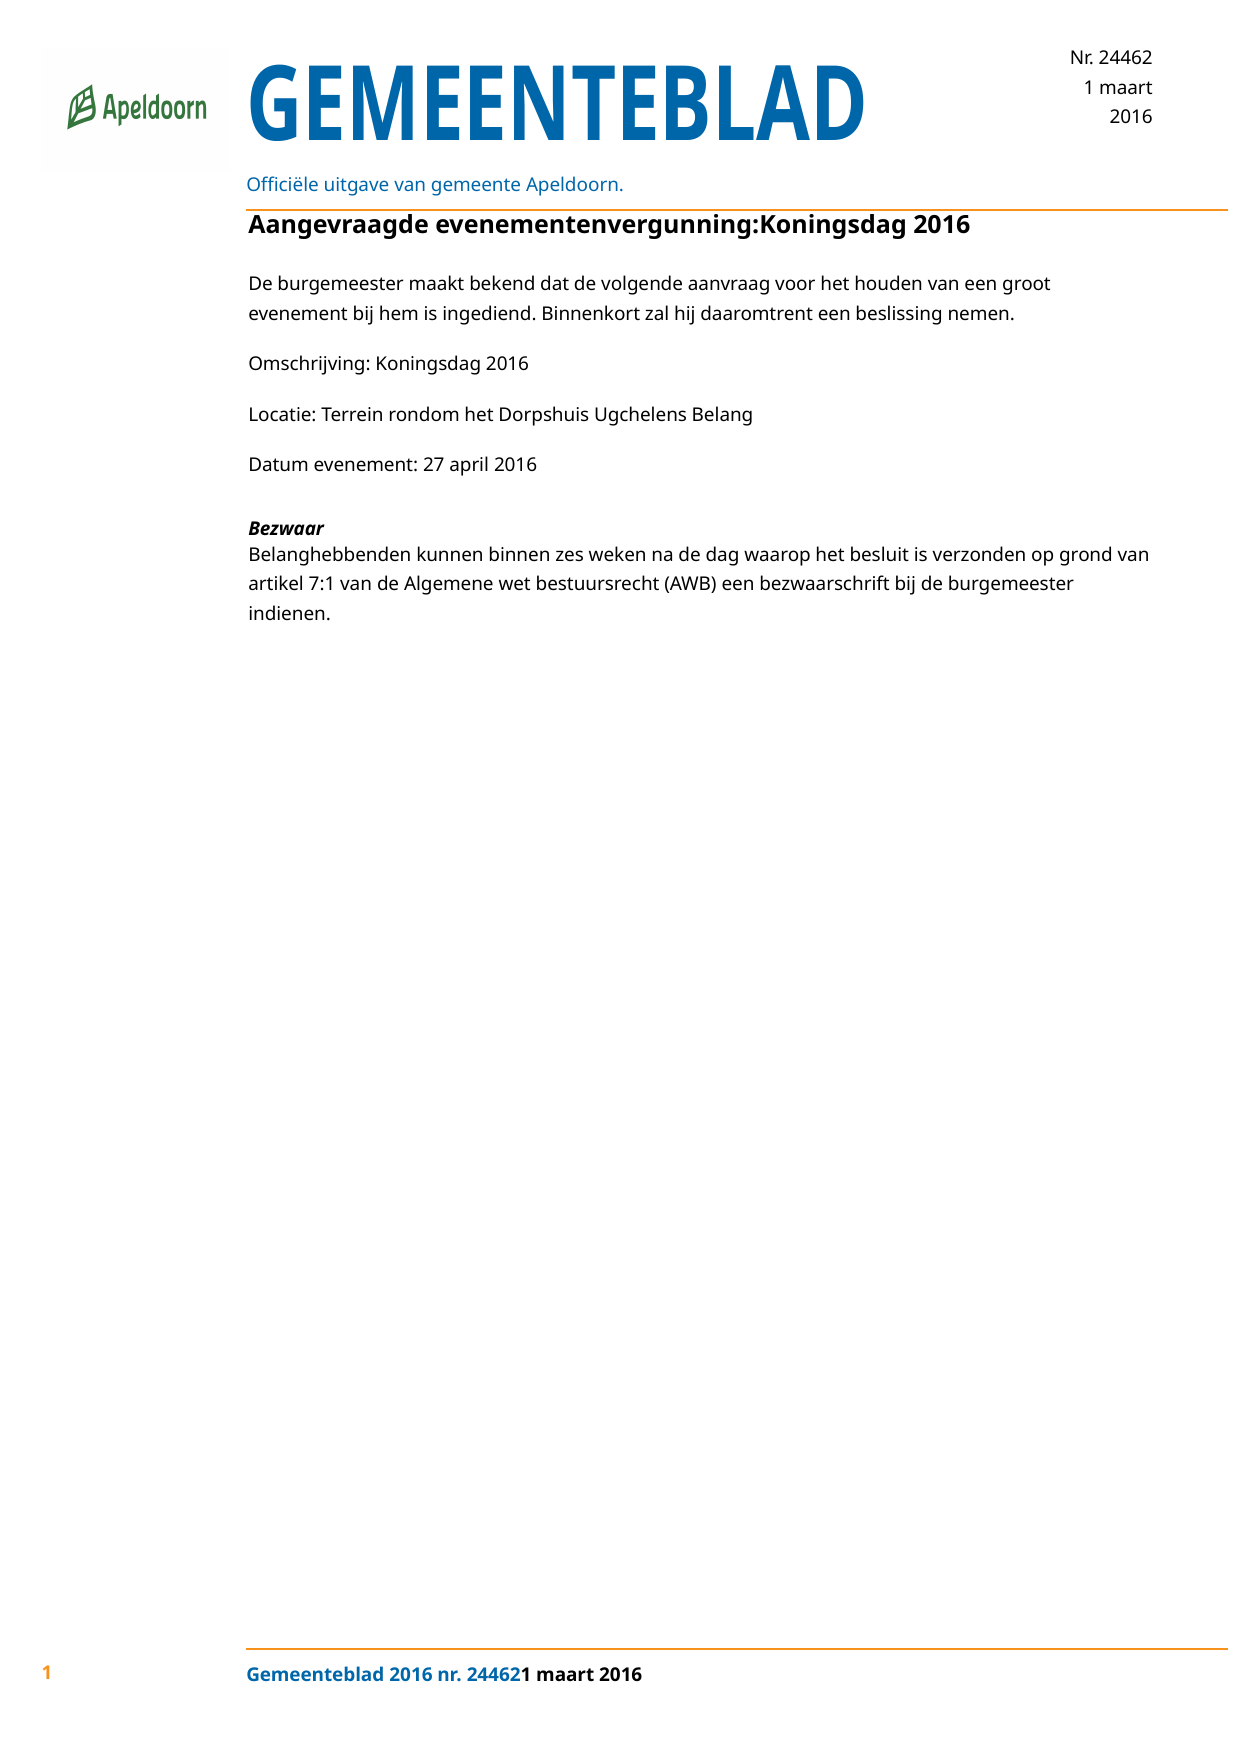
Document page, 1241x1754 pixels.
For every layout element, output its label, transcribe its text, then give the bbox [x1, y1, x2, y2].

text Datum evenement: 27 april 2016 [248, 451, 1152, 477]
text Belanghebbenden kunnen binnen zes weken na de dag waarop het besluit is verzonden op grond van artikel 7:1 van de Algemene wet bestuursrecht (AWB) een bezwaarschrift bij de burgemeester indienen. [248, 541, 1152, 626]
picture [41, 47, 231, 172]
text Bezwaar [248, 515, 1152, 541]
text Omschrijving: Koningsdag 2016 [248, 350, 1152, 376]
text Locatie: Terrein rondom het Dorpshuis Ugchelens Belang [248, 401, 1152, 426]
text Aangevraagde evenementenvergunning:Koningsdag 2016 [248, 211, 1152, 241]
text De burgemeester maakt bekend dat de volgende aanvraag voor het houden van een groot evenement bij hem is ingediend. Binnenkort zal hij daaromtrent een beslissing nemen. [248, 270, 1152, 326]
